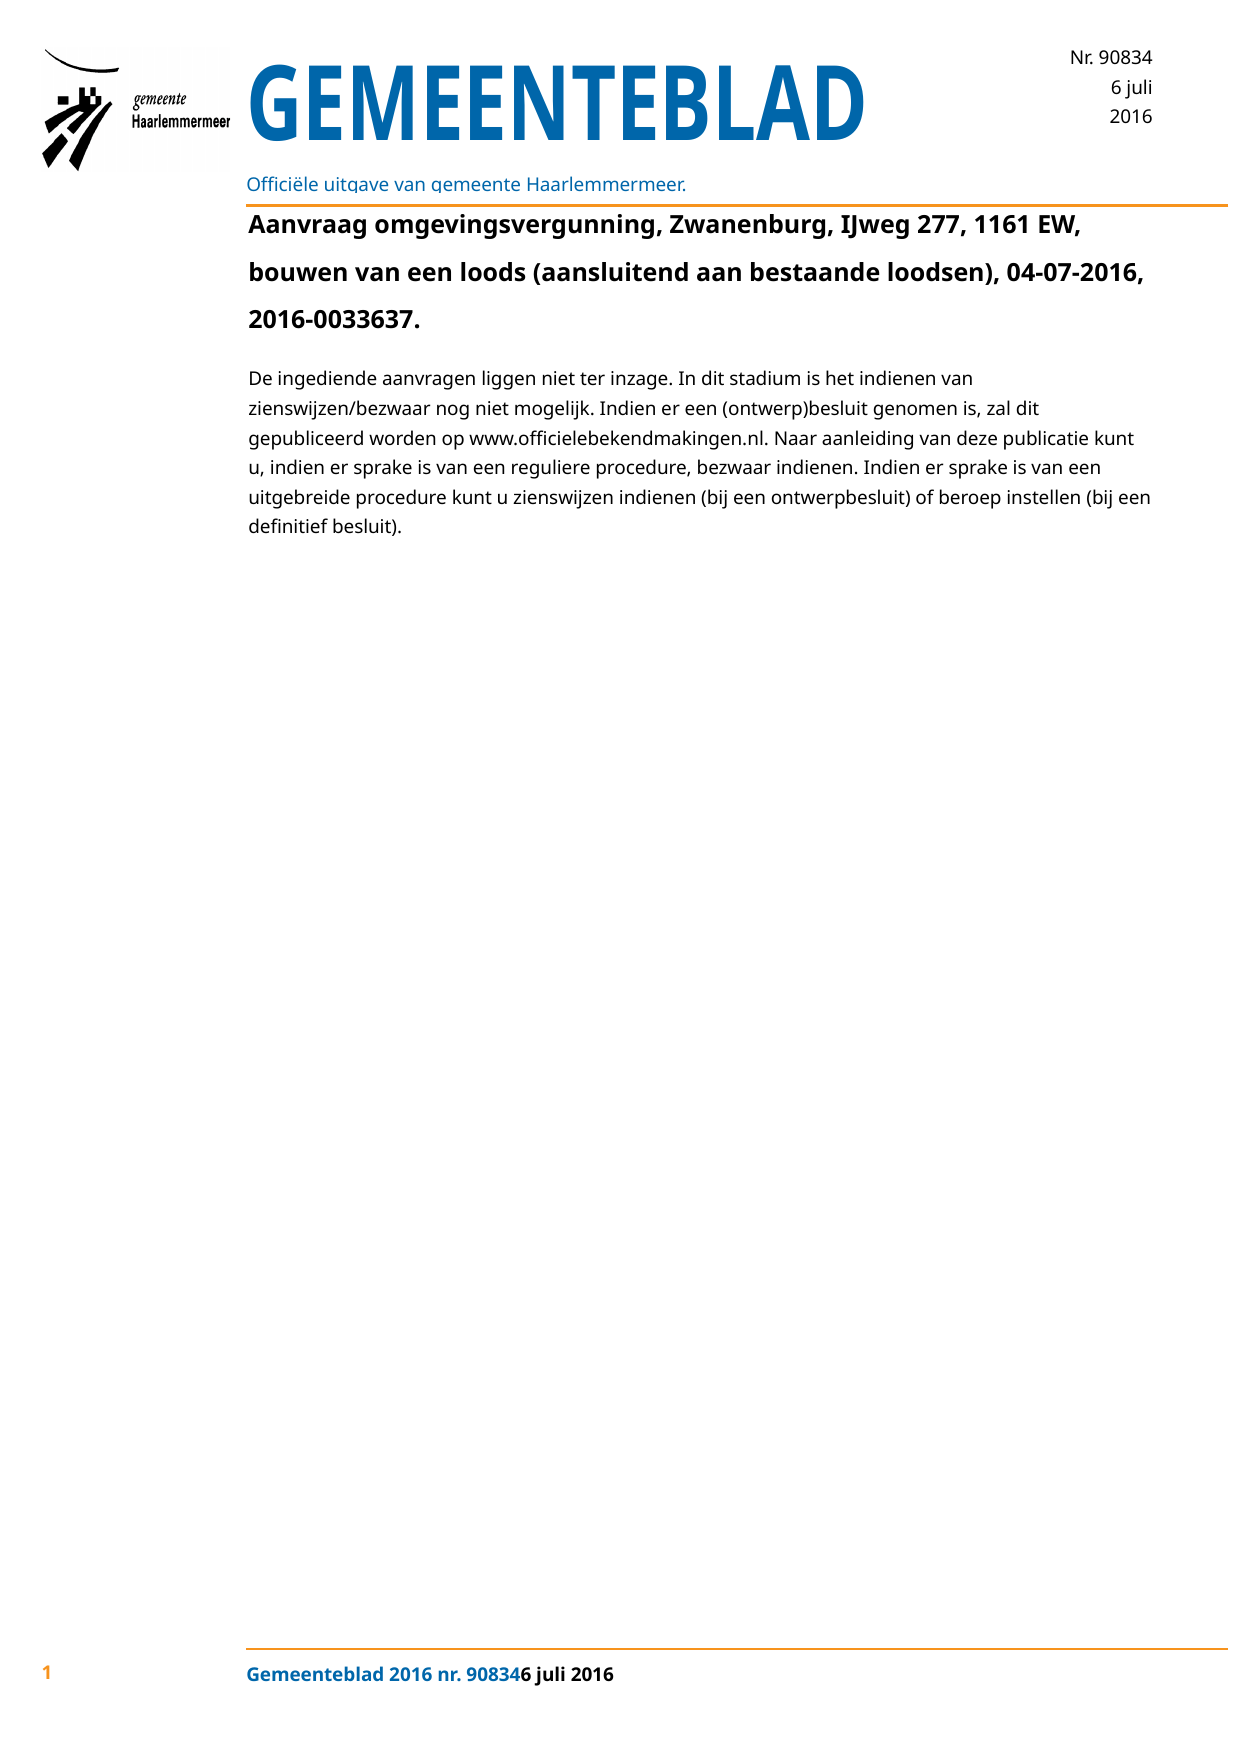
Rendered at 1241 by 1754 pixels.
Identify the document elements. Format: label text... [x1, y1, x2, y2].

text De ingediende aanvragen liggen niet ter inzage. In dit stadium is het indienen van zienswijzen/bezwaar nog niet mogelijk. Indien er een (ontwerp)besluit genomen is, zal dit gepubliceerd worden op www.officielebekendmakingen.nl. Naar aanleiding van deze publicatie kunt u, indien er sprake is van een reguliere procedure, bezwaar indienen. Indien er sprake is van een uitgebreide procedure kunt u zienswijzen indienen (bij een ontwerpbesluit) of beroep instellen (bij een definitief besluit). [248, 366, 1152, 539]
picture [41, 47, 231, 172]
text Aanvraag omgevingsvergunning, Zwanenburg, IJweg 277, 1161 EW, bouwen van een loods (aansluitend aan bestaande loodsen), 04-07-2016, 2016-0033637. [248, 207, 1152, 336]
